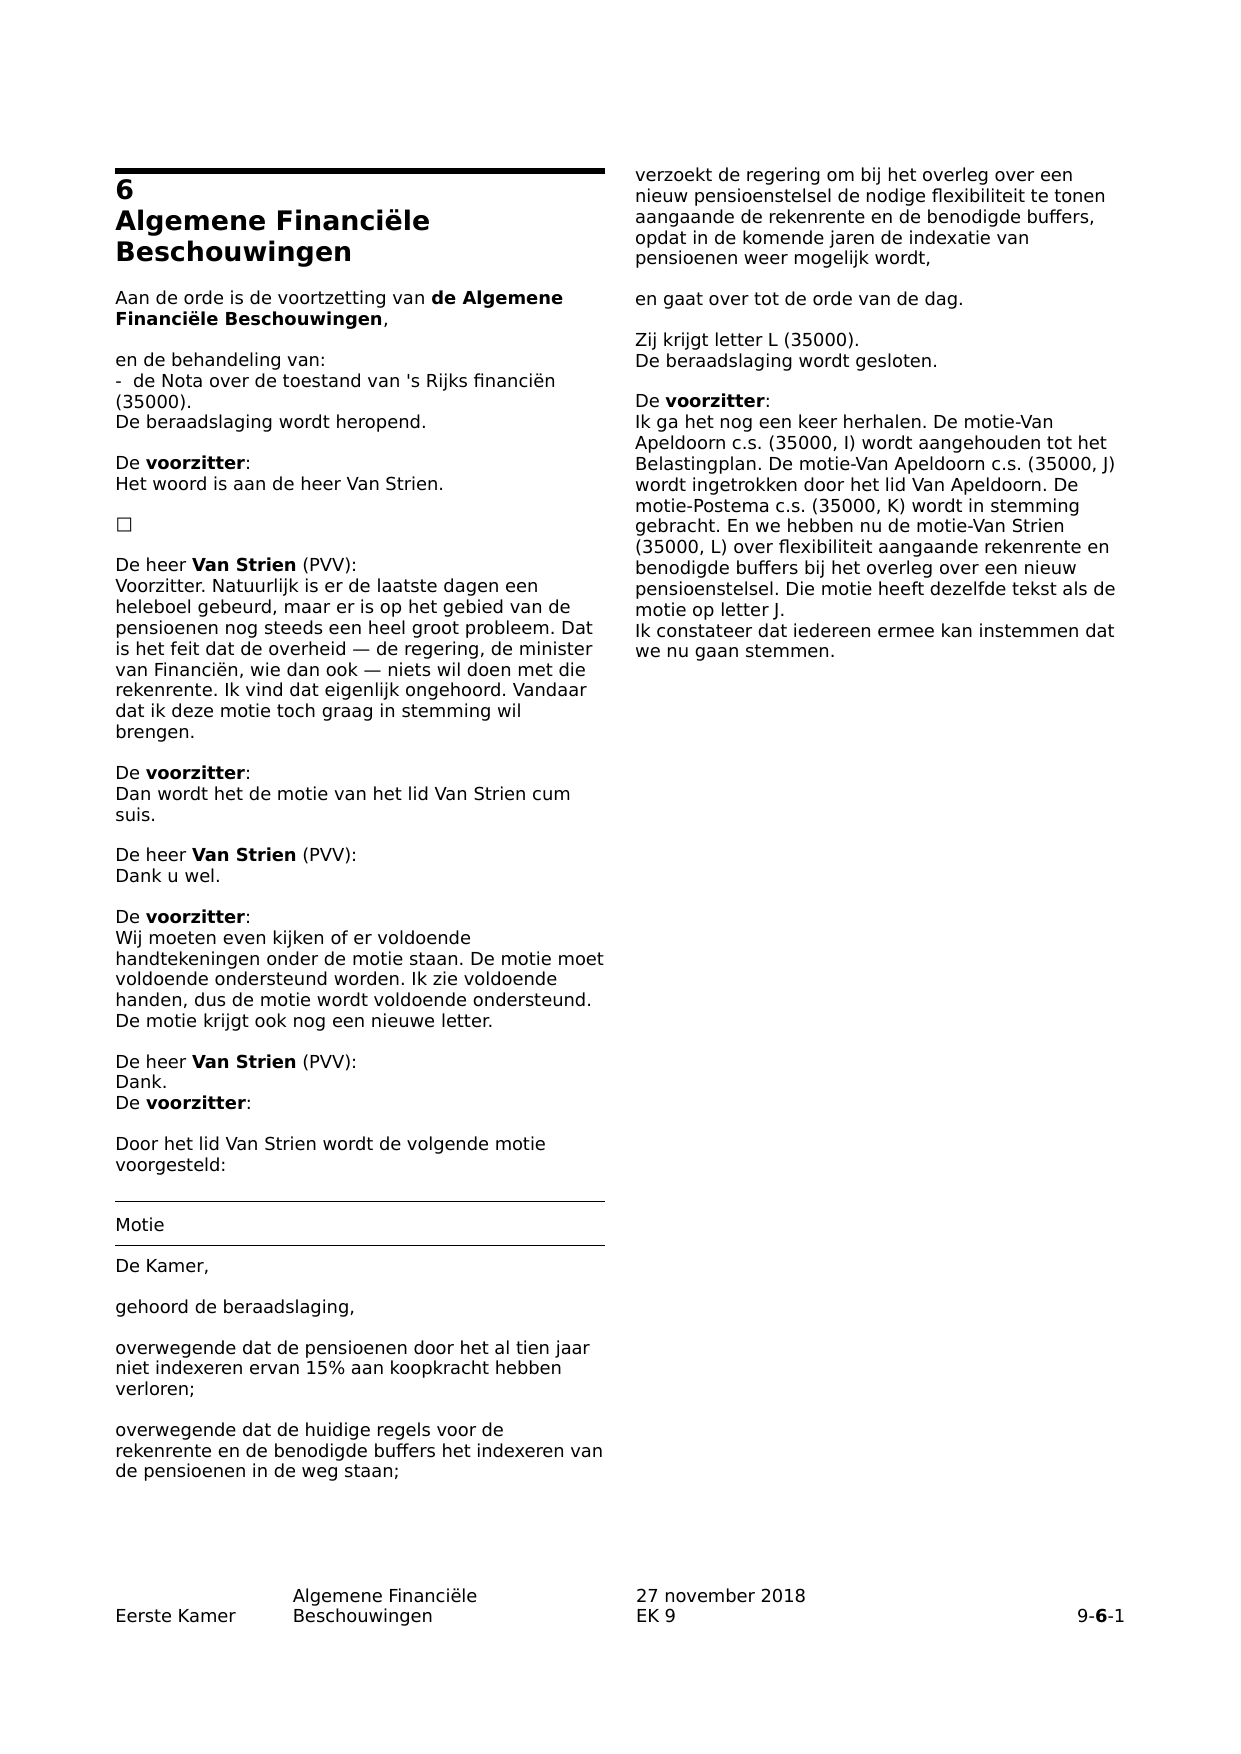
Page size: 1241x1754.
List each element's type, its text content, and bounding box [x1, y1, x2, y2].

text Dank u wel. [115, 866, 605, 887]
text De beraadslaging wordt gesloten. [635, 350, 1125, 371]
text De beraadslaging wordt heropend. [115, 412, 605, 433]
text Zij krijgt letter L (35000). [635, 330, 1125, 350]
text Het woord is aan de heer Van Strien. [115, 474, 605, 494]
text De voorzitter: [115, 907, 605, 927]
text De voorzitter: [635, 391, 1125, 412]
text en de behandeling van: [115, 350, 605, 371]
text De heer Van Strien (PVV): [115, 1052, 605, 1072]
text Wij moeten even kijken of er voldoende handtekeningen onder de motie staan. De motie moet voldoende ondersteund worden. Ik zie voldoende handen, dus de motie wordt voldoende ondersteund. De motie krijgt ook nog een nieuwe letter. [115, 927, 605, 1032]
text en gaat over tot de orde van de dag. [635, 289, 1125, 310]
text overwegende dat de huidige regels voor de rekenrente en de benodigde buffers het indexeren van de pensioenen in de weg staan; [115, 1420, 605, 1482]
text De heer Van Strien (PVV): [115, 845, 605, 866]
text De voorzitter: [115, 1093, 605, 1114]
text Ik constateer dat iedereen ermee kan instemmen dat we nu gaan stemmen. [635, 620, 1125, 662]
text verzoekt de regering om bij het overleg over een nieuw pensioenstelsel de nodige flexibiliteit te tonen aangaande de rekenrente en de benodigde buffers, opdat in de komende jaren de indexatie van pensioenen weer mogelijk wordt, [635, 165, 1125, 269]
title 6 Algemene Financiële Beschouwingen [115, 174, 605, 268]
list de Nota over de toestand van 's Rijks financiën (35000). [115, 371, 605, 412]
text gehoord de beraadslaging, [115, 1297, 605, 1317]
text De voorzitter: [115, 763, 605, 783]
text Ik ga het nog een keer herhalen. De motie-Van Apeldoorn c.s. (35000, I) wordt aangehouden tot het Belastingplan. De motie-Van Apeldoorn c.s. (35000, J) wordt ingetrokken door het lid Van Apeldoorn. De motie-Postema c.s. (35000, K) wordt in stemming gebracht. En we hebben nu de motie-Van Strien (35000, L) over flexibiliteit aangaande rekenrente en benodigde buffers bij het overleg over een nieuw pensioenstelsel. Die motie heeft dezelfde tekst als de motie op letter J. [635, 412, 1125, 620]
text Motie [115, 1215, 605, 1236]
text overwegende dat de pensioenen door het al tien jaar niet indexeren ervan 15% aan koopkracht hebben verloren; [115, 1337, 605, 1400]
text Aan de orde is de voortzetting van de Algemene Financiële Beschouwingen, [115, 288, 605, 330]
text ⬜ [115, 514, 605, 535]
text Door het lid Van Strien wordt de volgende motie voorgesteld: [115, 1134, 605, 1175]
text De heer Van Strien (PVV): [115, 555, 605, 576]
text Dank. [115, 1072, 605, 1093]
text De Kamer, [115, 1256, 605, 1277]
text De voorzitter: [115, 453, 605, 474]
text Voorzitter. Natuurlijk is er de laatste dagen een heleboel gebeurd, maar er is op het gebied van de pensioenen nog steeds een heel groot probleem. Dat is het feit dat de overheid — de regering, de minister van Financiën, wie dan ook — niets wil doen met die rekenrente. Ik vind dat eigenlijk ongehoord. Vandaar dat ik deze motie toch graag in stemming wil brengen. [115, 576, 605, 743]
text Dan wordt het de motie van het lid Van Strien cum suis. [115, 783, 605, 825]
